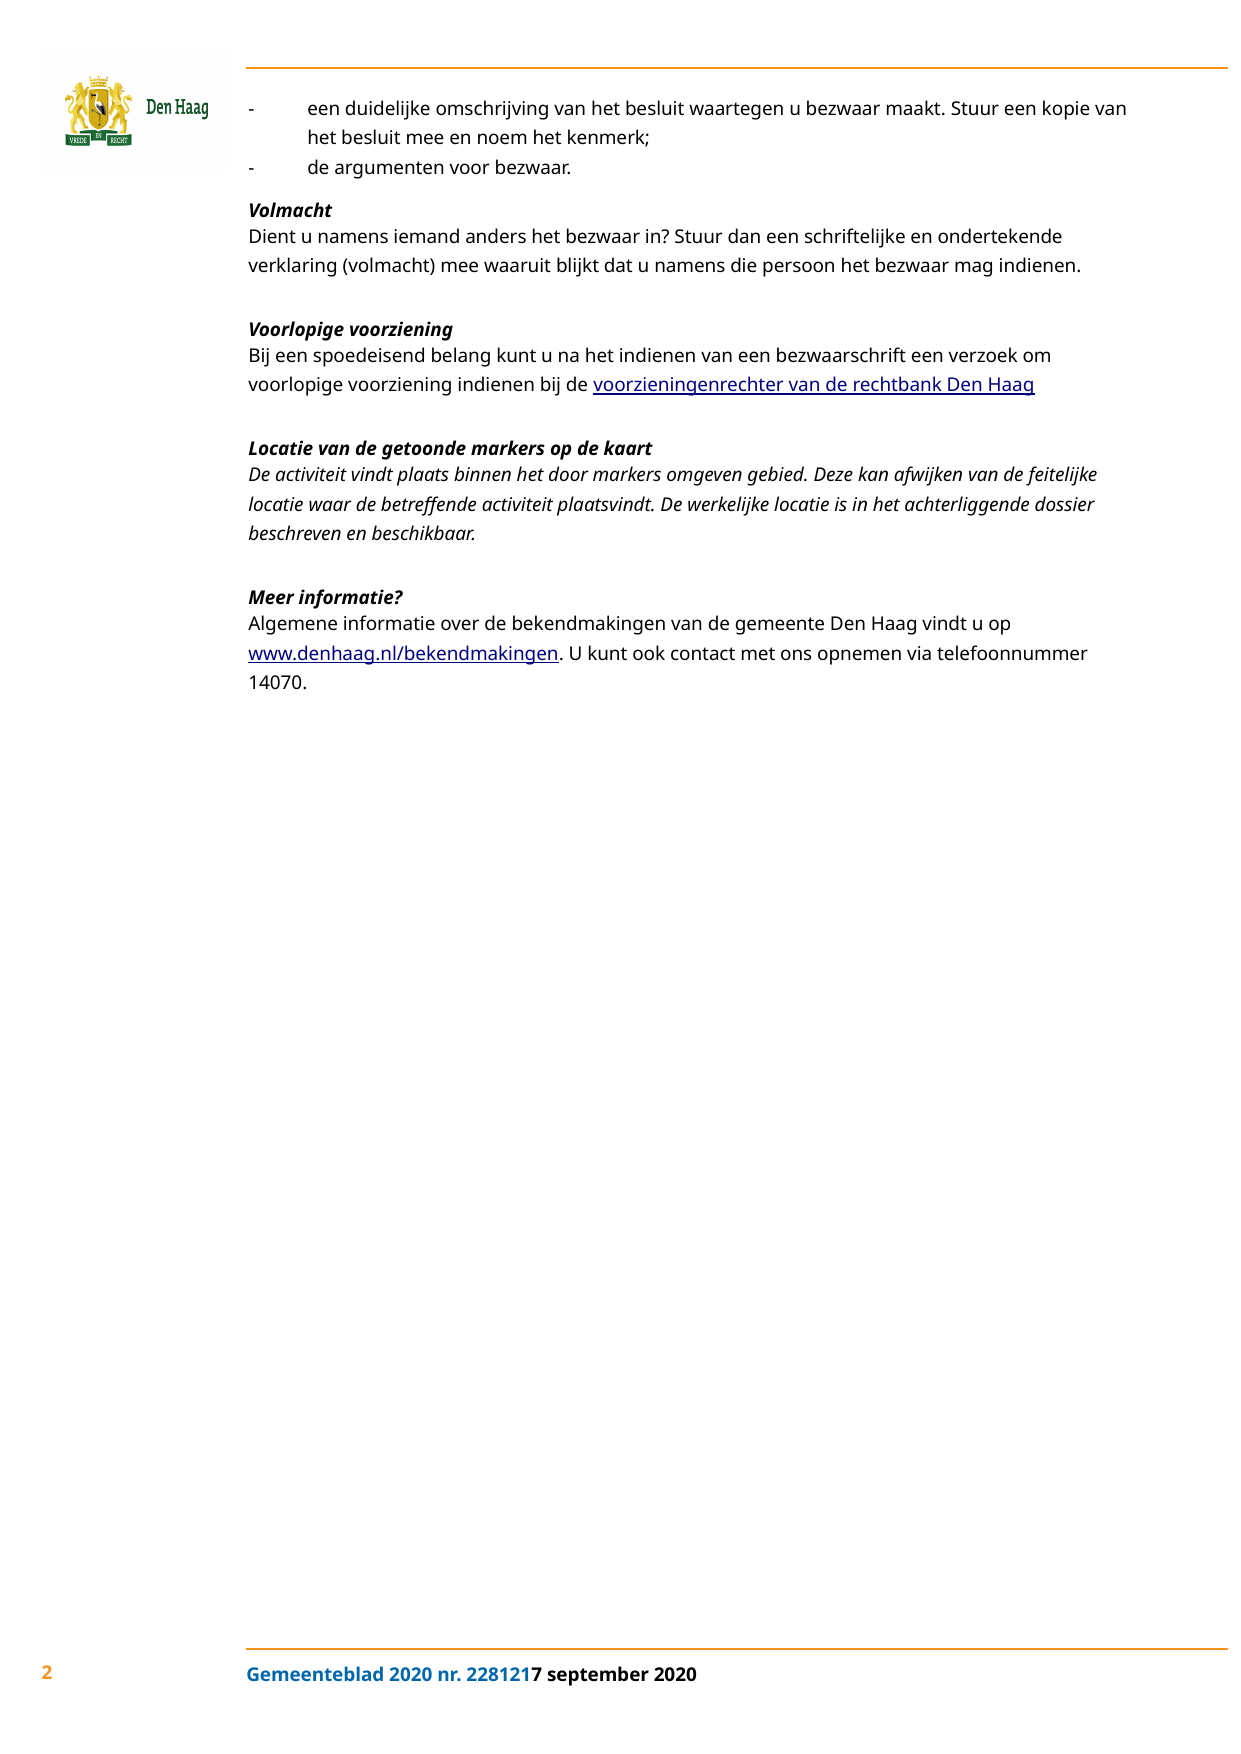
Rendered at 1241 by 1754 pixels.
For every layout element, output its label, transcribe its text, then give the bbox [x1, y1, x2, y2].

text Meer informatie? [248, 584, 1152, 610]
text De activiteit vindt plaats binnen het door markers omgeven gebied. Deze kan afwijken van de feitelijke locatie waar de betreffende activiteit plaatsvindt. De werkelijke locatie is in het achterliggende dossier beschreven en beschikbaar. [248, 461, 1152, 546]
text Bij een spoedeisend belang kunt u na het indienen van een bezwaarschrift een verzoek om voorlopige voorziening indienen bij de voorzieningenrechter van de rechtbank Den Haag [248, 342, 1152, 397]
text Voorlopige voorziening [248, 316, 1152, 342]
text Algemene informatie over de bekendmakingen van de gemeente Den Haag vindt u op www.denhaag.nl/bekendmakingen. U kunt ook contact met ons opnemen via telefoonnummer 14070. [248, 610, 1152, 695]
text Locatie van de getoonde markers op de kaart [248, 436, 1152, 461]
list een duidelijke omschrijving van het besluit waartegen u bezwaar maakt. Stuur een kopie van het besluit mee en noem het kenmerk; [248, 95, 1152, 150]
text Dient u namens iemand anders het bezwaar in? Stuur dan een schriftelijke en ondertekende verklaring (volmacht) mee waaruit blijkt dat u namens die persoon het bezwaar mag indienen. [248, 223, 1152, 278]
list de argumenten voor bezwaar. [248, 154, 1152, 180]
picture [41, 47, 231, 172]
text Volmacht [248, 197, 1152, 223]
